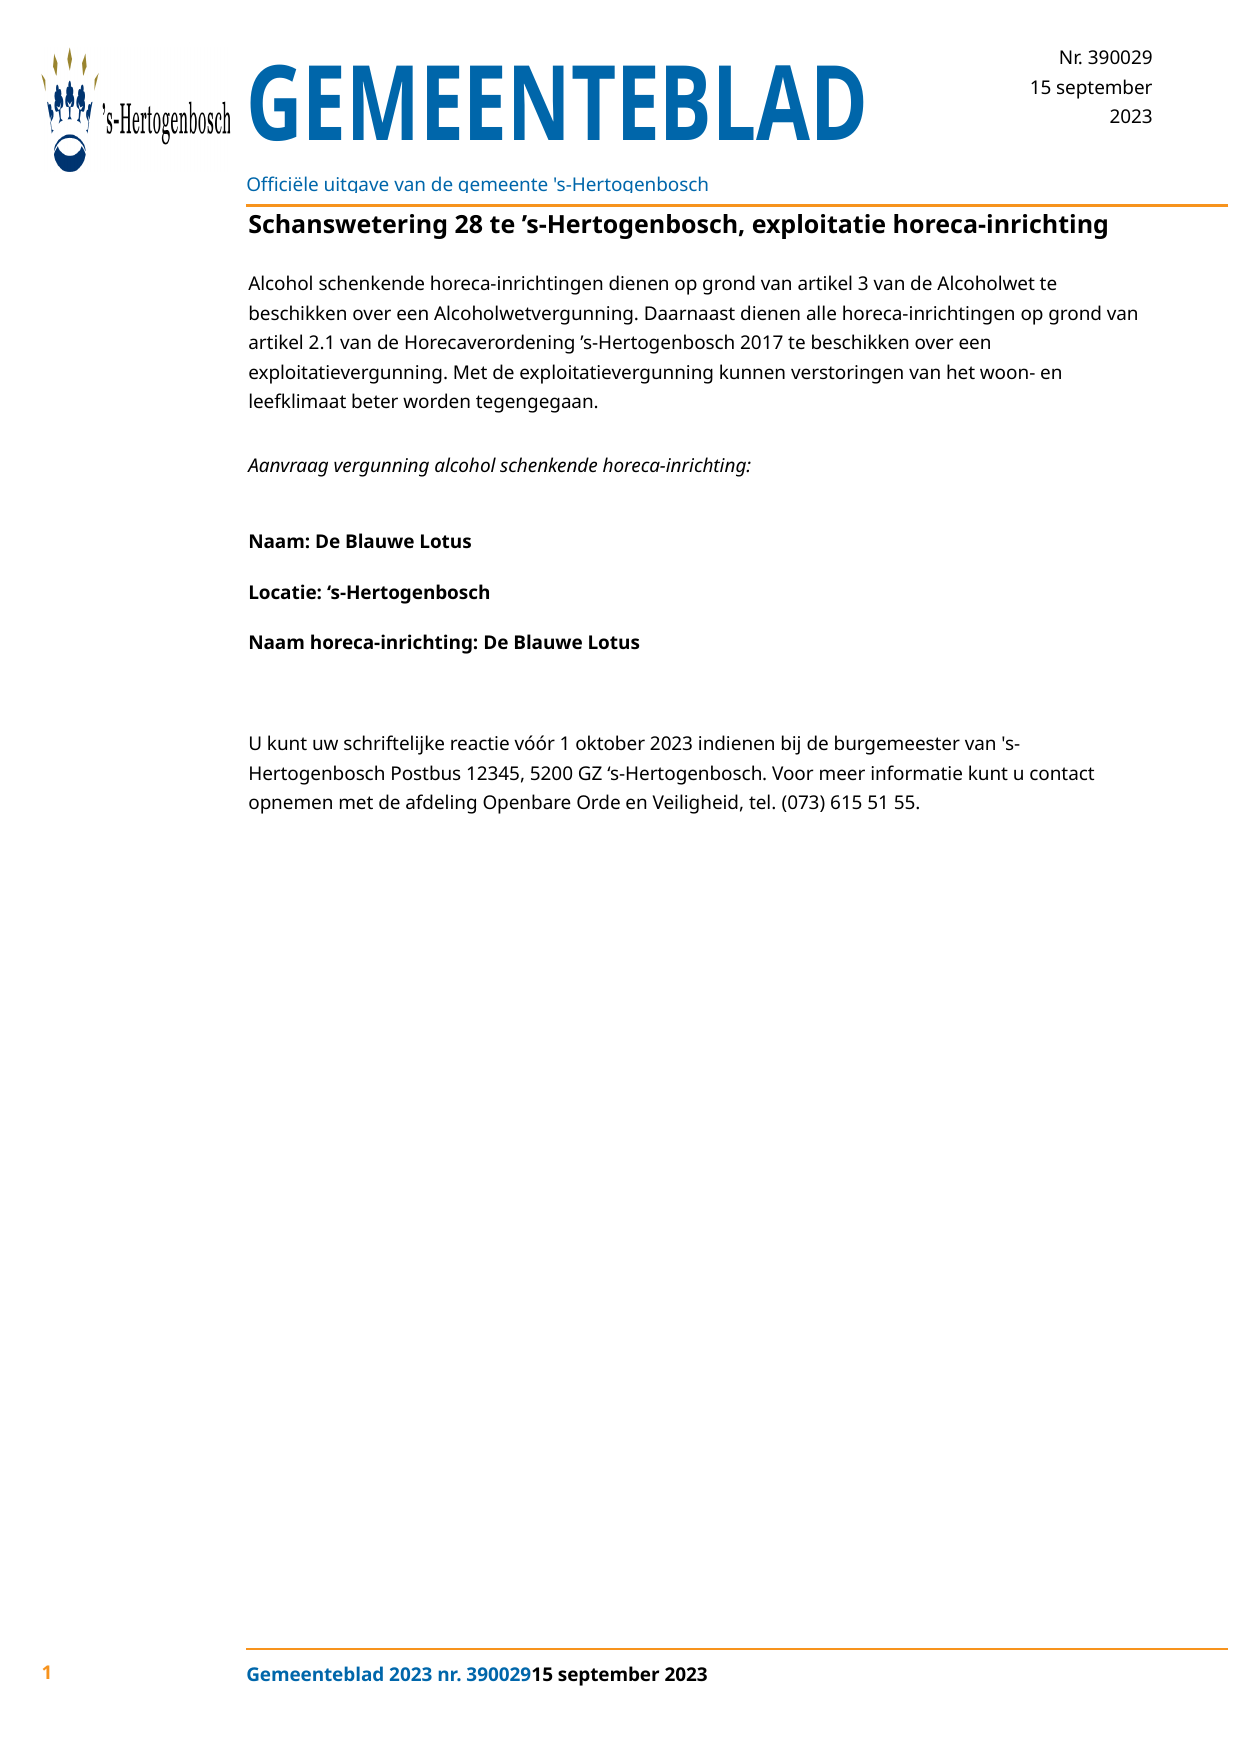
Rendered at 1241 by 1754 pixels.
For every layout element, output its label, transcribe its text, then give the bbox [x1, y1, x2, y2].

text Aanvraag vergunning alcohol schenkende horeca-inrichting: [248, 453, 1152, 478]
text Alcohol schenkende horeca-inrichtingen dienen op grond van artikel 3 van de Alcoholwet te beschikken over een Alcoholwetvergunning. Daarnaast dienen alle horeca-inrichtingen op grond van artikel 2.1 van de Horecaverordening ’s-Hertogenbosch 2017 te beschikken over een exploitatievergunning. Met de exploitatievergunning kunnen verstoringen van het woon- en leefklimaat beter worden tegengegaan. [248, 270, 1152, 414]
text Naam horeca-inrichting: De Blauwe Lotus [248, 629, 1152, 655]
text Schanswetering 28 te ’s-Hertogenbosch, exploitatie horeca-inrichting [248, 207, 1152, 241]
text U kunt uw schriftelijke reactie vóór 1 oktober 2023 indienen bij de burgemeester van 's-Hertogenbosch Postbus 12345, 5200 GZ ‘s-Hertogenbosch. Voor meer informatie kunt u contact opnemen met de afdeling Openbare Orde en Veiligheid, tel. (073) 615 51 55. [248, 730, 1152, 815]
picture [41, 47, 231, 172]
text Locatie: ‘s-Hertogenbosch [248, 579, 1152, 605]
text Naam: De Blauwe Lotus [248, 529, 1152, 554]
